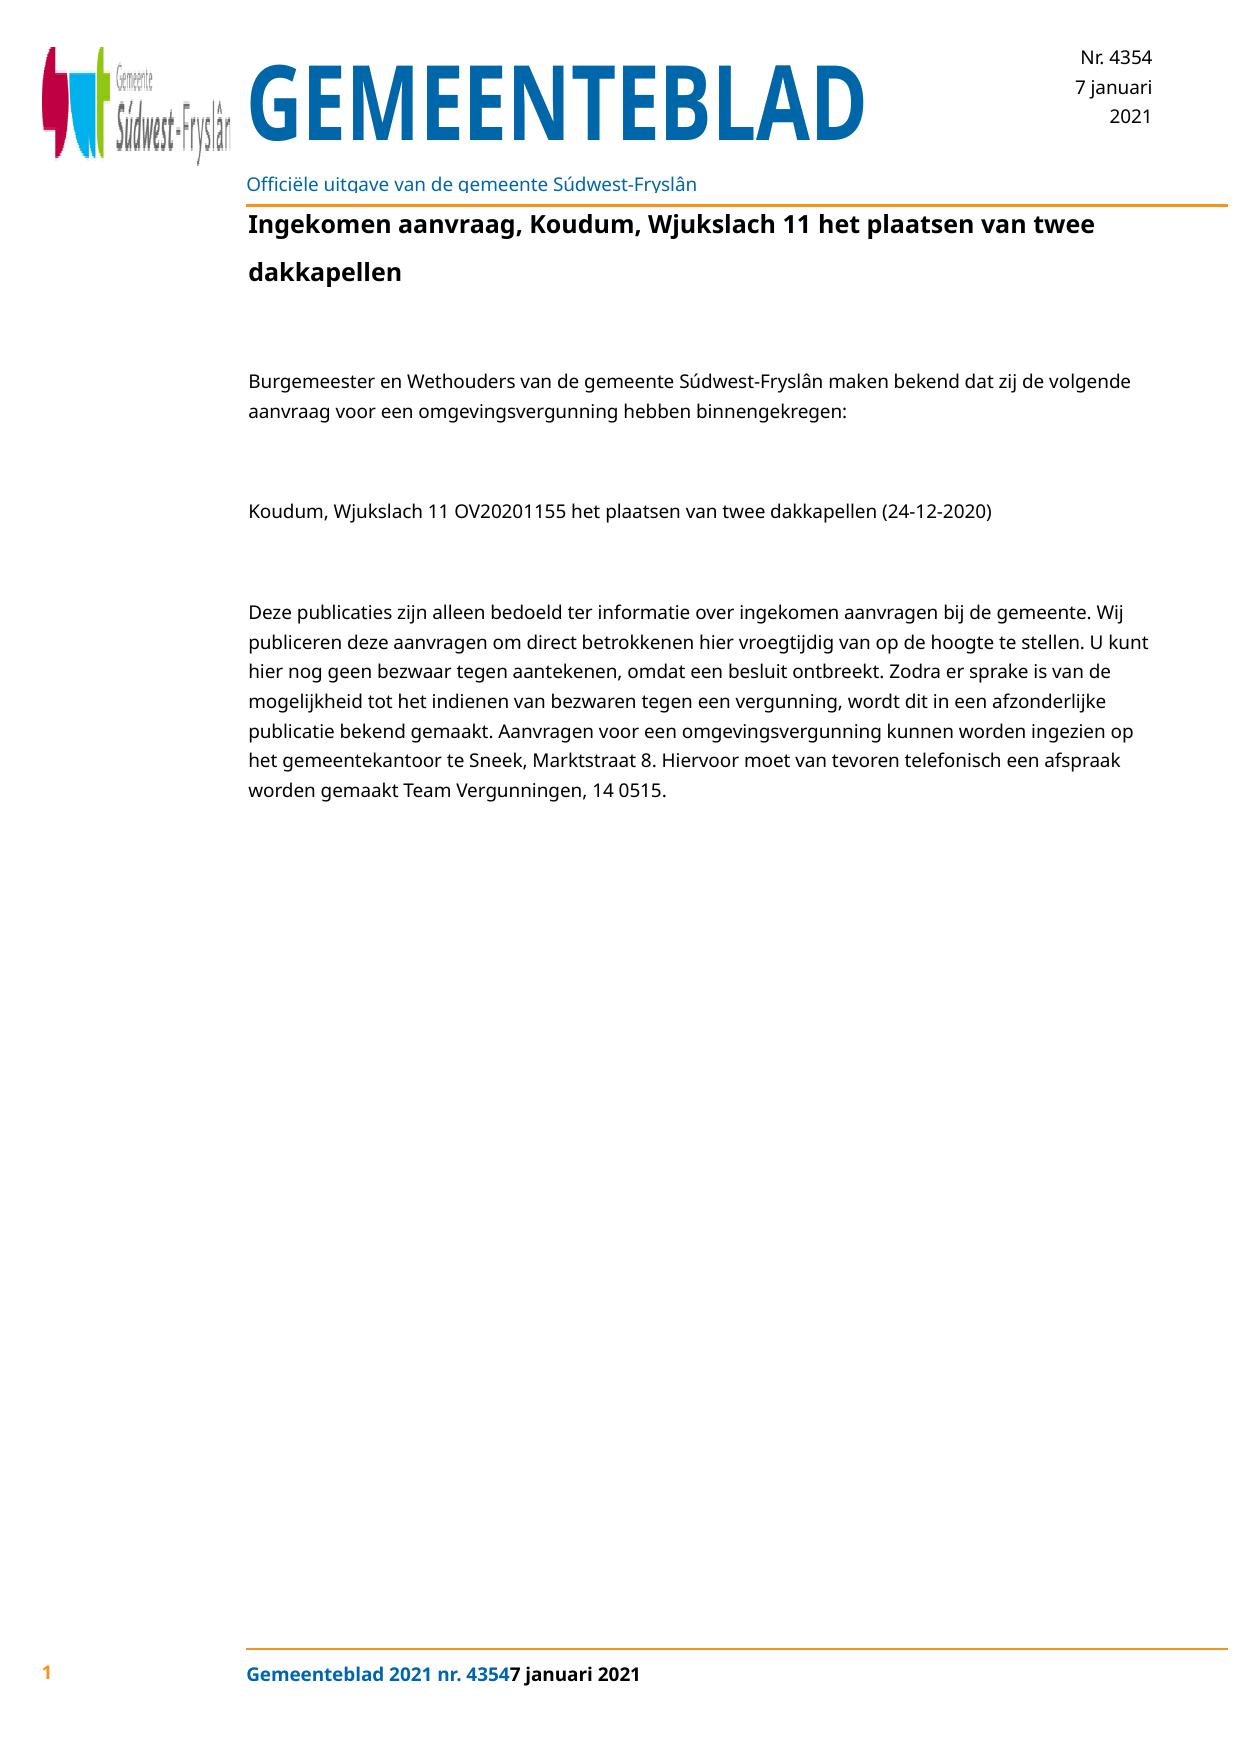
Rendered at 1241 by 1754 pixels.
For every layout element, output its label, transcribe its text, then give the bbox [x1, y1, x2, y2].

text Ingekomen aanvraag, Koudum, Wjukslach 11 het plaatsen van twee dakkapellen [248, 207, 1152, 288]
picture [41, 47, 231, 172]
text Koudum, Wjukslach 11 OV20201155 het plaatsen van twee dakkapellen (24-12-2020) [248, 499, 1152, 524]
text Deze publicaties zijn alleen bedoeld ter informatie over ingekomen aanvragen bij de gemeente. Wij publiceren deze aanvragen om direct betrokkenen hier vroegtijdig van op de hoogte te stellen. U kunt hier nog geen bezwaar tegen aantekenen, omdat een besluit ontbreekt. Zodra er sprake is van de mogelijkheid tot het indienen van bezwaren tegen een vergunning, wordt dit in een afzonderlijke publicatie bekend gemaakt. Aanvragen voor een omgevingsvergunning kunnen worden ingezien op het gemeentekantoor te Sneek, Marktstraat 8. Hiervoor moet van tevoren telefonisch een afspraak worden gemaakt Team Vergunningen, 14 0515. [248, 599, 1152, 803]
text Burgemeester en Wethouders van de gemeente Súdwest-Fryslân maken bekend dat zij de volgende aanvraag voor een omgevingsvergunning hebben binnengekregen: [248, 368, 1152, 424]
